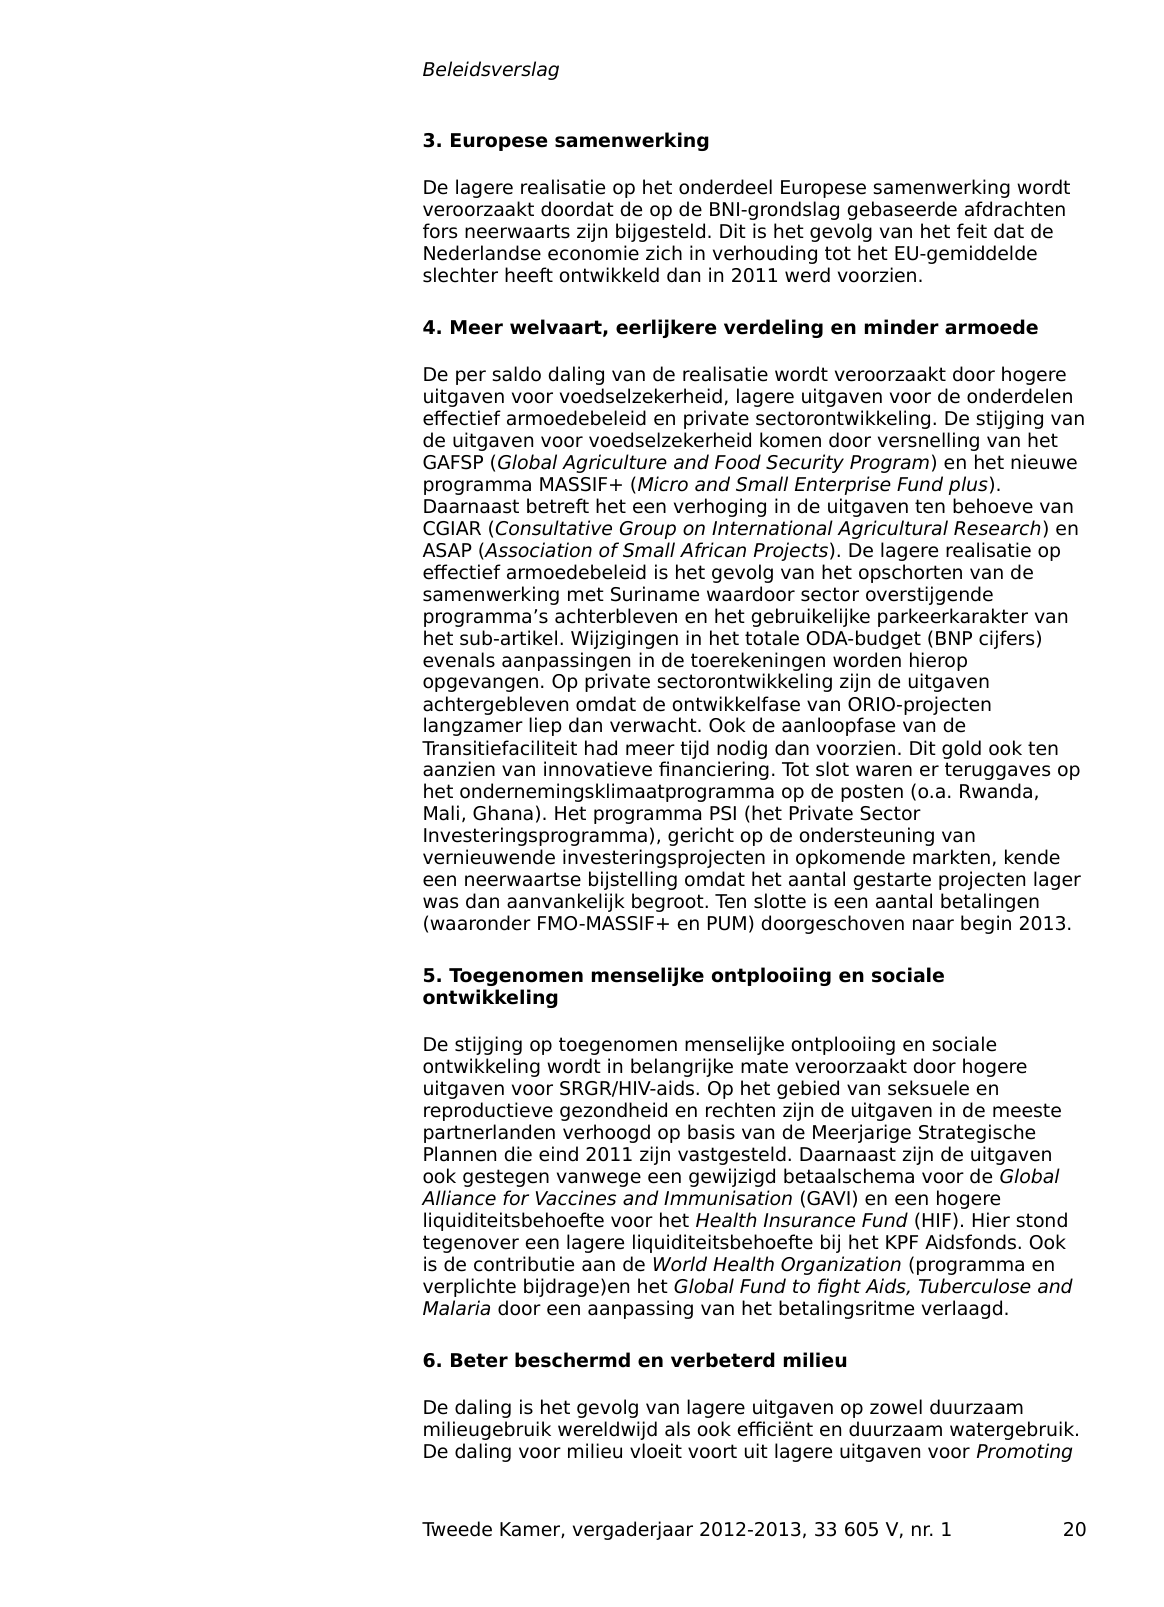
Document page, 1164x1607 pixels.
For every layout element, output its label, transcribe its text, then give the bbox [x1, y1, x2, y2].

text De per saldo daling van de realisatie wordt veroorzaakt door hogere uitgaven voor voedselzekerheid, lagere uitgaven voor de onderdelen effectief armoedebeleid en private sectorontwikkeling. De stijging van de uitgaven voor voedselzekerheid komen door versnelling van het GAFSP (Global Agriculture and Food Security Program) en het nieuwe programma MASSIF+ (Micro and Small Enterprise Fund plus). Daarnaast betreft het een verhoging in de uitgaven ten behoeve van CGIAR (Consultative Group on International Agricultural Research) en ASAP (Association of Small African Projects). De lagere realisatie op effectief armoedebeleid is het gevolg van het opschorten van de samenwerking met Suriname waardoor sector overstijgende programma’s achterbleven en het gebruikelijke parkeerkarakter van het sub-artikel. Wijzigingen in het totale ODA-budget (BNP cijfers) evenals aanpassingen in de toerekeningen worden hierop opgevangen. Op private sectorontwikkeling zijn de uitgaven achtergebleven omdat de ontwikkelfase van ORIO-projecten langzamer liep dan verwacht. Ook de aanloopfase van de Transitiefaciliteit had meer tijd nodig dan voorzien. Dit gold ook ten aanzien van innovatieve financiering. Tot slot waren er teruggaves op het ondernemingsklimaatprogramma op de posten (o.a. Rwanda, Mali, Ghana). Het programma PSI (het Private Sector Investeringsprogramma), gericht op de ondersteuning van vernieuwende investeringsprojecten in opkomende markten, kende een neerwaartse bijstelling omdat het aantal gestarte projecten lager was dan aanvankelijk begroot. Ten slotte is een aantal betalingen (waaronder FMO-MASSIF+ en PUM) doorgeschoven naar begin 2013. [422, 364, 1087, 935]
subtitle 3. Europese samenwerking [422, 130, 1087, 152]
text De lagere realisatie op het onderdeel Europese samenwerking wordt veroorzaakt doordat de op de BNI-grondslag gebaseerde afdrachten fors neerwaarts zijn bijgesteld. Dit is het gevolg van het feit dat de Nederlandse economie zich in verhouding tot het EU-gemiddelde slechter heeft ontwikkeld dan in 2011 werd voorzien. [422, 177, 1087, 287]
text De daling is het gevolg van lagere uitgaven op zowel duurzaam milieugebruik wereldwijd als ook efficiënt en duurzaam watergebruik. De daling voor milieu vloeit voort uit lagere uitgaven voor Promoting [422, 1397, 1087, 1463]
subtitle 5. Toegenomen menselijke ontplooiing en sociale ontwikkeling [422, 965, 1087, 1009]
subtitle 6. Beter beschermd en verbeterd milieu [422, 1350, 1087, 1372]
text De stijging op toegenomen menselijke ontplooiing en sociale ontwikkeling wordt in belangrijke mate veroorzaakt door hogere uitgaven voor SRGR/HIV-aids. Op het gebied van seksuele en reproductieve gezondheid en rechten zijn de uitgaven in de meeste partnerlanden verhoogd op basis van de Meerjarige Strategische Plannen die eind 2011 zijn vastgesteld. Daarnaast zijn de uitgaven ook gestegen vanwege een gewijzigd betaalschema voor de Global Alliance for Vaccines and Immunisation (GAVI) en een hogere liquiditeitsbehoefte voor het Health Insurance Fund (HIF). Hier stond tegenover een lagere liquiditeitsbehoefte bij het KPF Aidsfonds. Ook is de contributie aan de World Health Organization (programma en verplichte bijdrage)en het Global Fund to fight Aids, Tuberculose and Malaria door een aanpassing van het betalingsritme verlaagd. [422, 1034, 1087, 1320]
subtitle 4. Meer welvaart, eerlijkere verdeling en minder armoede [422, 317, 1087, 339]
